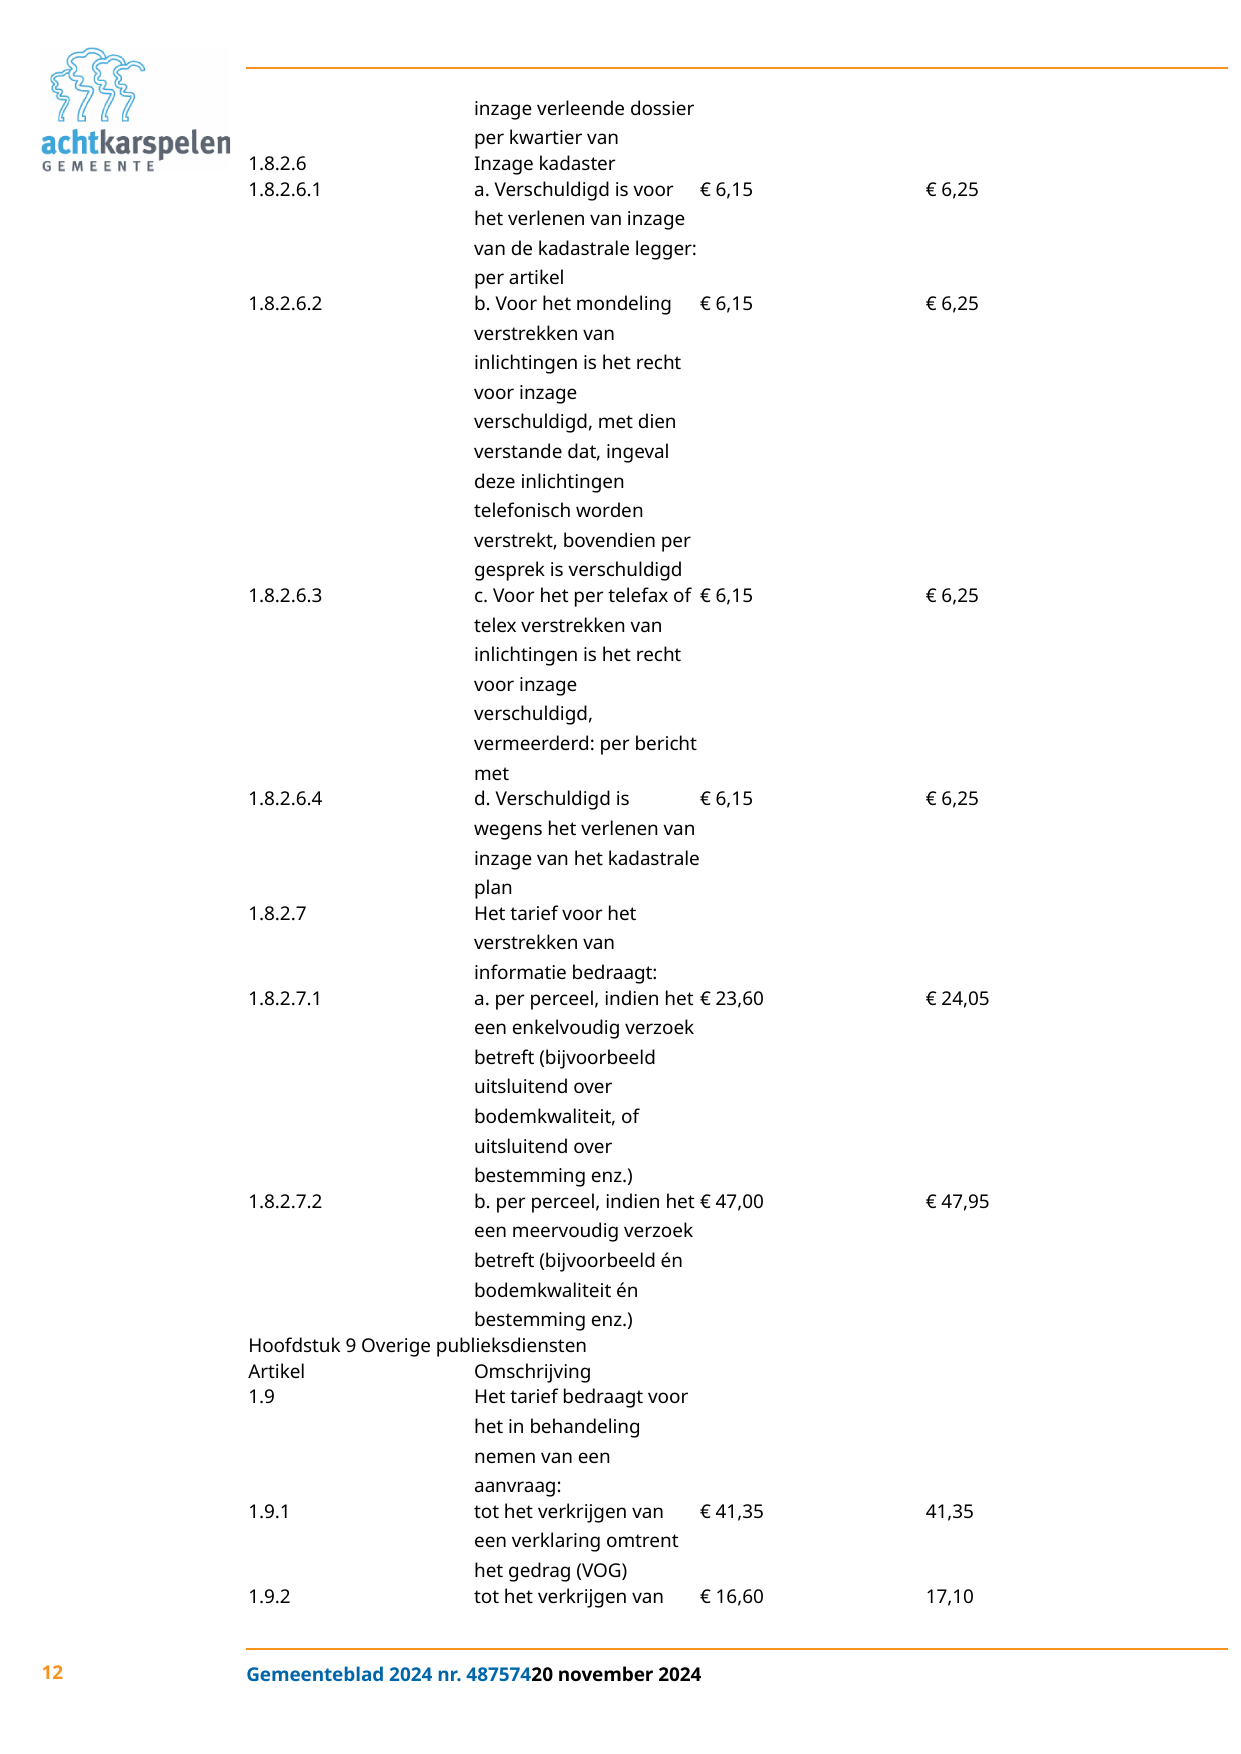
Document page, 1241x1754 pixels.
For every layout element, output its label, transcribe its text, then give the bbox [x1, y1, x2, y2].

table_cell 1.8.2.6.3 [248, 582, 474, 786]
table_cell 1.8.2.6.2 [248, 290, 474, 582]
table_cell b. per perceel, indien het een meervoudig verzoek betreft (bijvoorbeeld én bodemkwaliteit én bestemming enz.) [474, 1188, 700, 1332]
table_cell 1.9 [248, 1384, 474, 1498]
table_cell [926, 1384, 1152, 1498]
table_cell b. Voor het mondeling verstrekken van inlichtingen is het recht voor inzage verschuldigd, met dien verstande dat, ingeval deze inlichtingen telefonisch worden verstrekt, bovendien per gesprek is verschuldigd [474, 290, 700, 582]
table_cell 41,35 [926, 1498, 1152, 1583]
table_cell [700, 1358, 926, 1384]
table_cell 1.8.2.7.2 [248, 1188, 474, 1332]
table_cell Het tarief bedraagt voor het in behandeling nemen van een aanvraag: [474, 1384, 700, 1498]
table_cell [700, 150, 926, 176]
table_cell inzage verleende dossier per kwartier van [474, 95, 700, 150]
table_cell c. Voor het per telefax of telex verstrekken van inlichtingen is het recht voor inzage verschuldigd, vermeerderd: per bericht met [474, 582, 700, 786]
table_cell 1.8.2.6.1 [248, 176, 474, 290]
table_cell Het tarief voor het verstrekken van informatie bedraagt: [474, 900, 700, 985]
table_cell d. Verschuldigd is wegens het verlenen van inzage van het kadastrale plan [474, 786, 700, 900]
table_cell [700, 1332, 926, 1358]
table_cell a. per perceel, indien het een enkelvoudig verzoek betreft (bijvoorbeeld uitsluitend over bodemkwaliteit, of uitsluitend over bestemming enz.) [474, 985, 700, 1188]
table_cell tot het verkrijgen van een verklaring omtrent het gedrag (VOG) [474, 1498, 700, 1583]
table_cell tot het verkrijgen van [474, 1583, 700, 1609]
table_cell € 41,35 [700, 1498, 926, 1583]
table_cell [926, 1332, 1152, 1358]
table_cell € 16,60 [700, 1583, 926, 1609]
table_cell € 6,15 [700, 582, 926, 786]
table_cell [926, 95, 1152, 150]
picture [41, 47, 231, 172]
table_cell [700, 900, 926, 985]
table_cell Artikel [248, 1358, 474, 1384]
table_cell € 47,95 [926, 1188, 1152, 1332]
table_cell Hoofdstuk 9 Overige publieksdiensten [248, 1332, 700, 1358]
table_cell € 23,60 [700, 985, 926, 1188]
table_cell 17,10 [926, 1583, 1152, 1609]
table_cell [926, 150, 1152, 176]
table_cell [926, 1358, 1152, 1384]
table_cell 1.8.2.7 [248, 900, 474, 985]
table_cell [700, 1384, 926, 1498]
table_cell € 47,00 [700, 1188, 926, 1332]
table_cell a. Verschuldigd is voor het verlenen van inzage van de kadastrale legger: per artikel [474, 176, 700, 290]
table_cell [926, 900, 1152, 985]
table_cell [700, 95, 926, 150]
table_cell [248, 95, 474, 150]
table_cell € 6,25 [926, 786, 1152, 900]
table_cell Omschrijving [474, 1358, 700, 1384]
table_cell 1.8.2.6.4 [248, 786, 474, 900]
table_cell 1.8.2.7.1 [248, 985, 474, 1188]
table_cell € 6,15 [700, 786, 926, 900]
table_cell 1.9.1 [248, 1498, 474, 1583]
table_cell € 6,15 [700, 290, 926, 582]
table_cell Inzage kadaster [474, 150, 700, 176]
table_cell € 6,25 [926, 582, 1152, 786]
table_cell € 6,25 [926, 290, 1152, 582]
table_cell 1.8.2.6 [248, 150, 474, 176]
table_cell € 6,15 [700, 176, 926, 290]
table_cell € 6,25 [926, 176, 1152, 290]
table_cell 1.9.2 [248, 1583, 474, 1609]
table_cell € 24,05 [926, 985, 1152, 1188]
